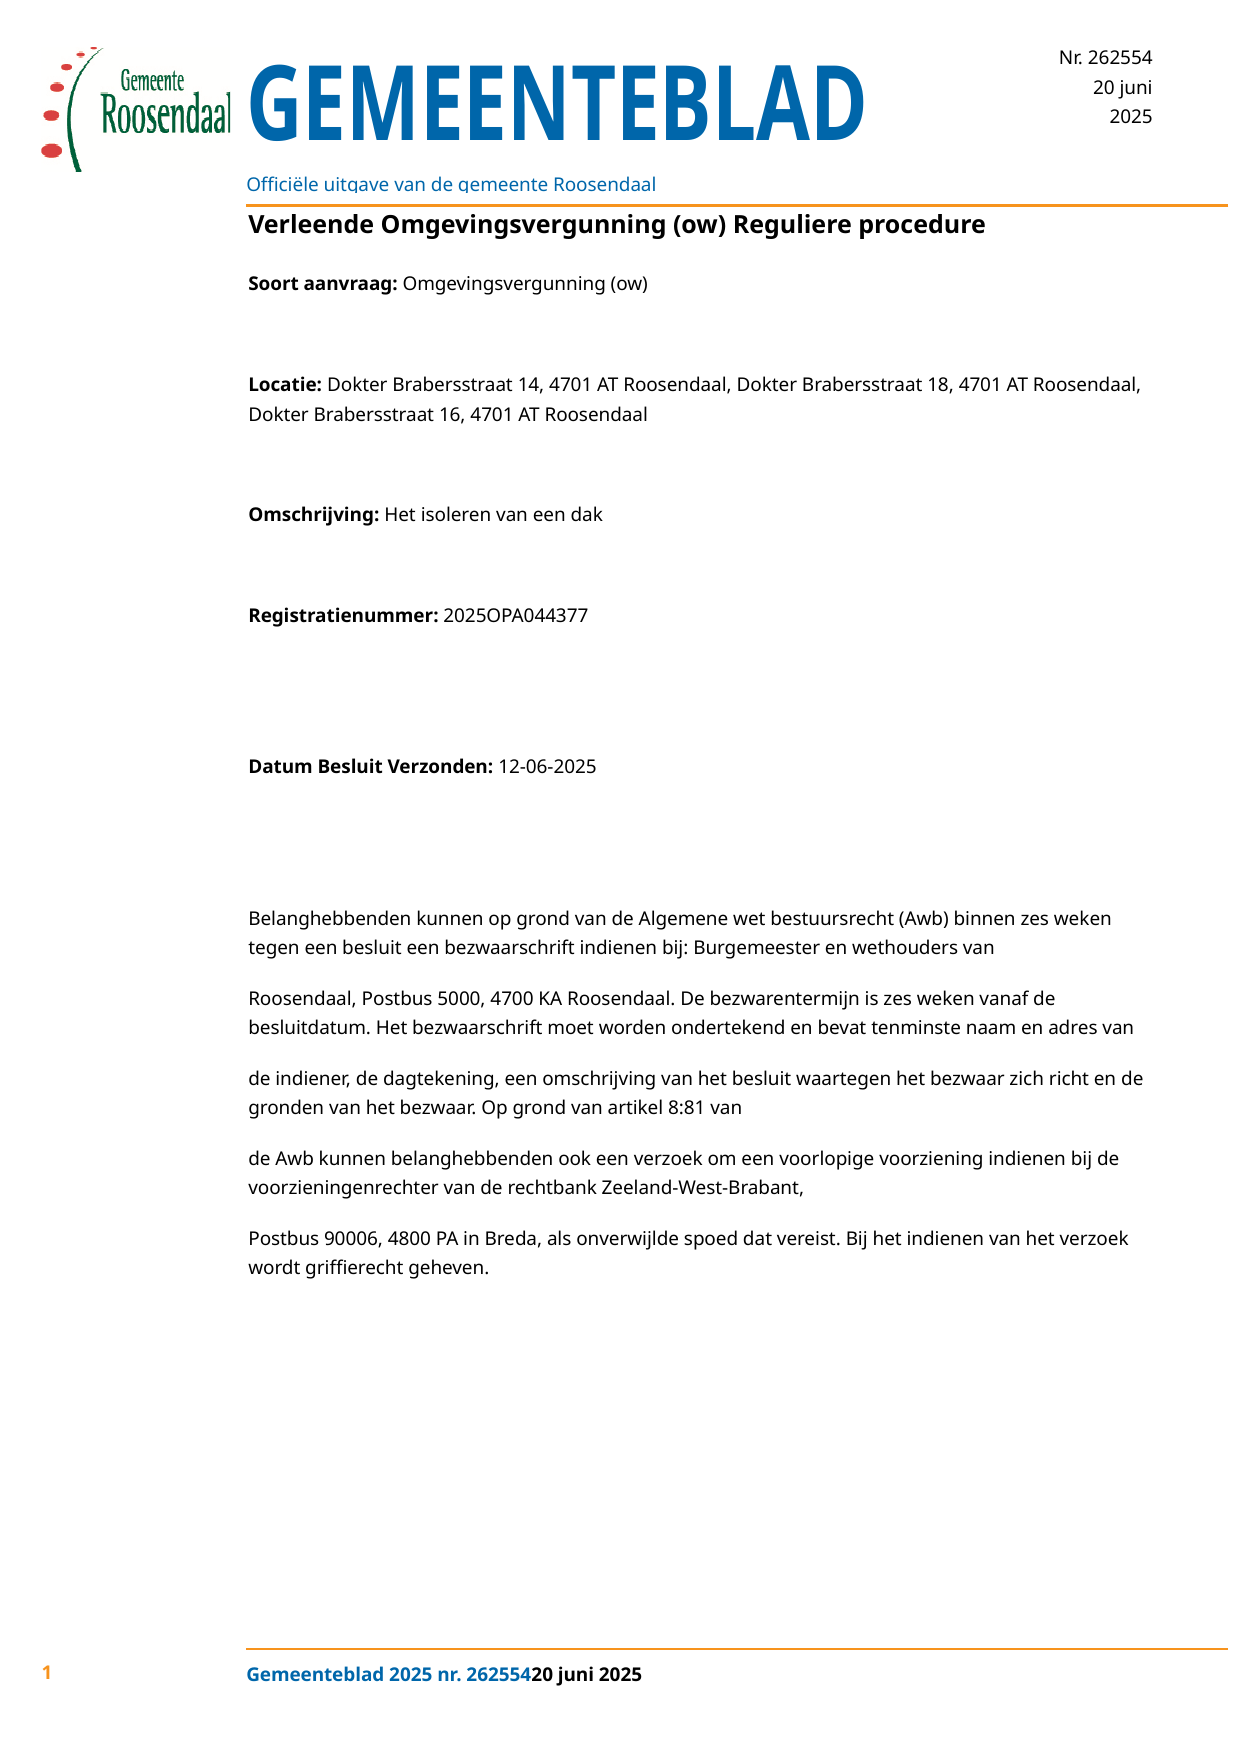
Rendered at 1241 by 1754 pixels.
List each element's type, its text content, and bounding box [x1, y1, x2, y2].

text Locatie: Dokter Brabersstraat 14, 4701 AT Roosendaal, Dokter Brabersstraat 18, 4701 AT Roosendaal, Dokter Brabersstraat 16, 4701 AT Roosendaal [248, 371, 1152, 426]
text de Awb kunnen belanghebbenden ook een verzoek om een voorlopige voorziening indienen bij de voorzieningenrechter van de rechtbank Zeeland-West-Brabant, [248, 1145, 1152, 1200]
text Datum Besluit Verzonden: 12-06-2025 [248, 754, 1152, 779]
text Belanghebbenden kunnen op grond van de Algemene wet bestuursrecht (Awb) binnen zes weken tegen een besluit een bezwaarschrift indienen bij: Burgemeester en wethouders van [248, 905, 1152, 960]
text Soort aanvraag: Omgevingsvergunning (ow) [248, 270, 1152, 296]
text Omschrijving: Het isoleren van een dak [248, 502, 1152, 527]
picture [41, 47, 231, 172]
text de indiener, de dagtekening, een omschrijving van het besluit waartegen het bezwaar zich richt en de gronden van het bezwaar. Op grond van artikel 8:81 van [248, 1065, 1152, 1120]
text Roosendaal, Postbus 5000, 4700 KA Roosendaal. De bezwarentermijn is zes weken vanaf de besluitdatum. Het bezwaarschrift moet worden ondertekend en bevat tenminste naam en adres van [248, 985, 1152, 1040]
text Registratienummer: 2025OPA044377 [248, 602, 1152, 628]
text Postbus 90006, 4800 PA in Breda, als onverwijlde spoed dat vereist. Bij het indienen van het verzoek wordt griffierecht geheven. [248, 1225, 1152, 1280]
text Verleende Omgevingsvergunning (ow) Reguliere procedure [248, 207, 1152, 241]
